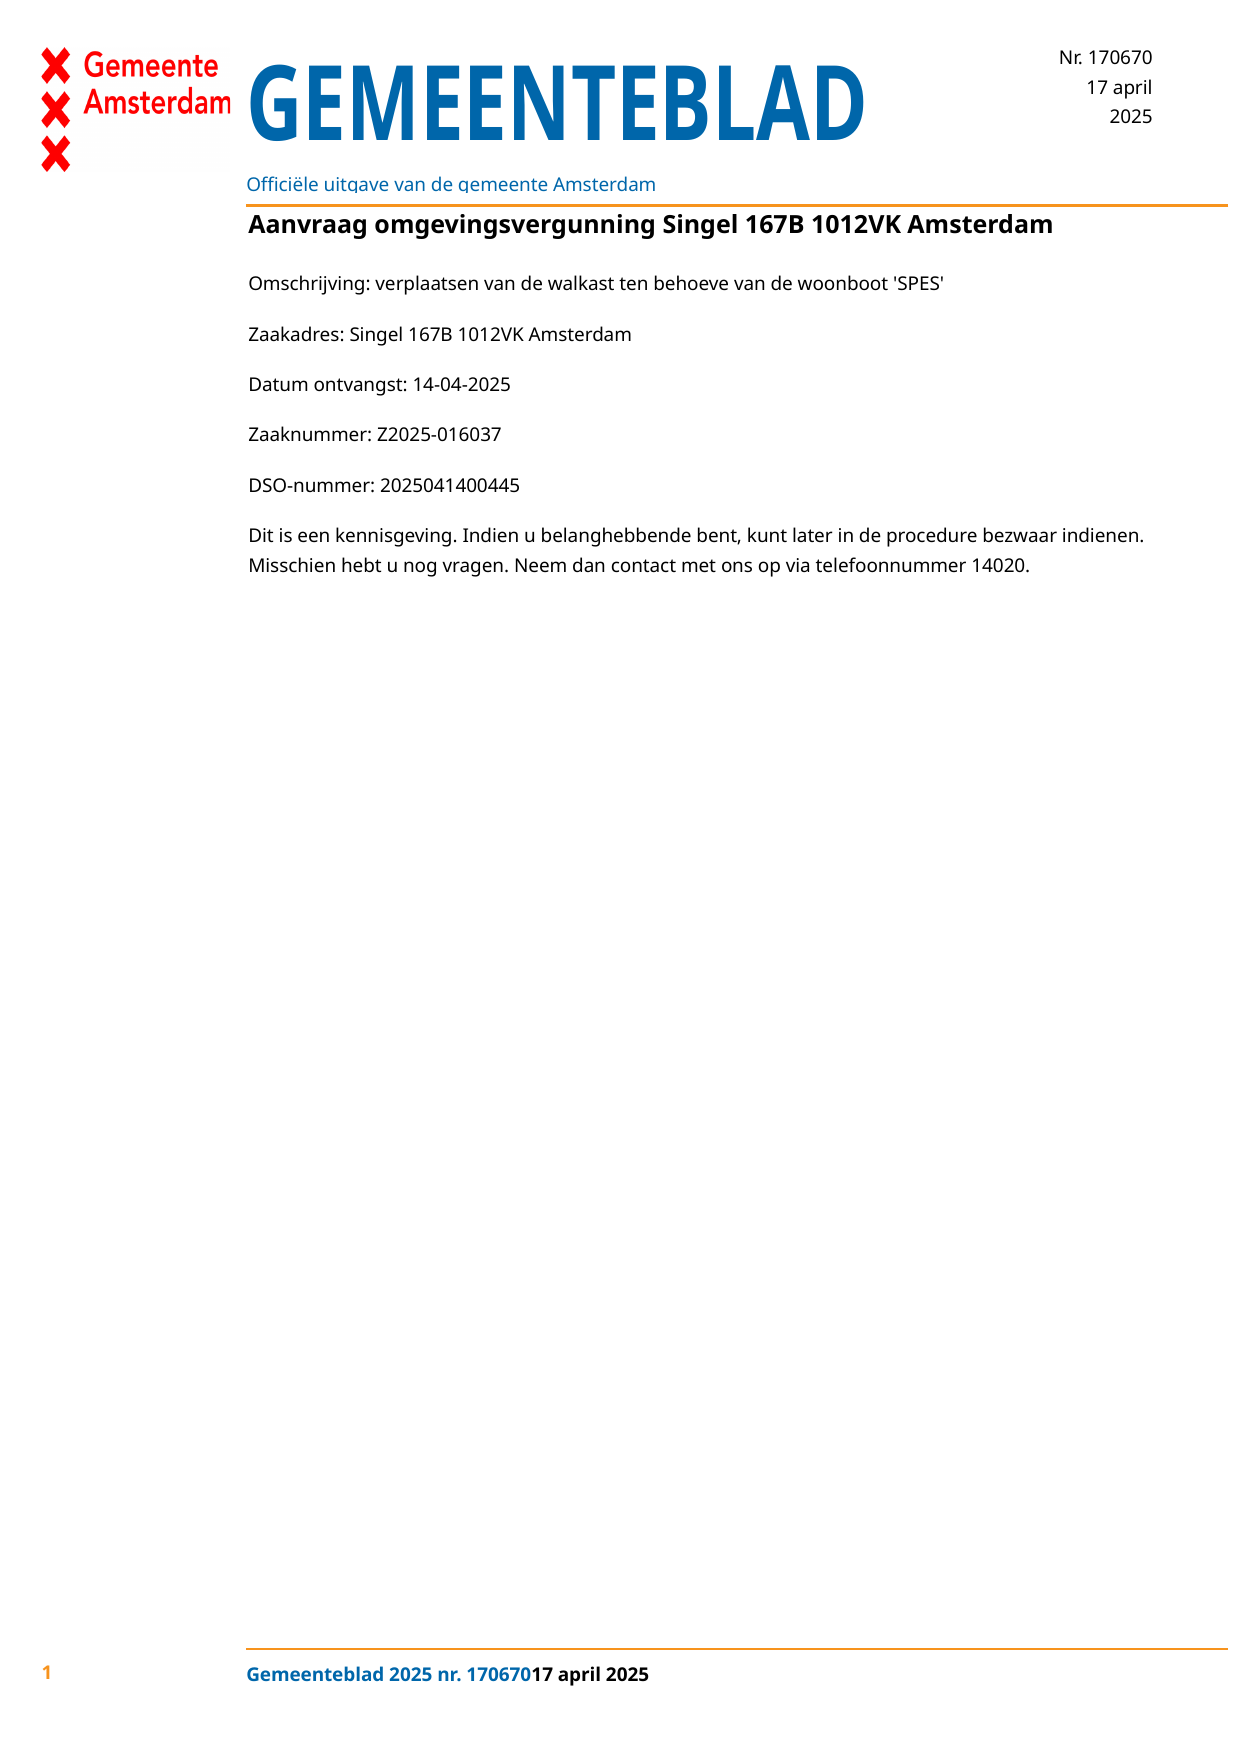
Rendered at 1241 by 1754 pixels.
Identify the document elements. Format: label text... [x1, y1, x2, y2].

text Zaaknummer: Z2025-016037 [248, 422, 1152, 447]
picture [41, 47, 231, 172]
text Omschrijving: verplaatsen van de walkast ten behoeve van de woonboot 'SPES' [248, 270, 1152, 296]
text Aanvraag omgevingsvergunning Singel 167B 1012VK Amsterdam [248, 207, 1152, 241]
text Dit is een kennisgeving. Indien u belanghebbende bent, kunt later in de procedure bezwaar indienen. Misschien hebt u nog vragen. Neem dan contact met ons op via telefoonnummer 14020. [248, 522, 1152, 578]
text DSO-nummer: 2025041400445 [248, 472, 1152, 498]
text Zaakadres: Singel 167B 1012VK Amsterdam [248, 321, 1152, 346]
text Datum ontvangst: 14-04-2025 [248, 371, 1152, 397]
